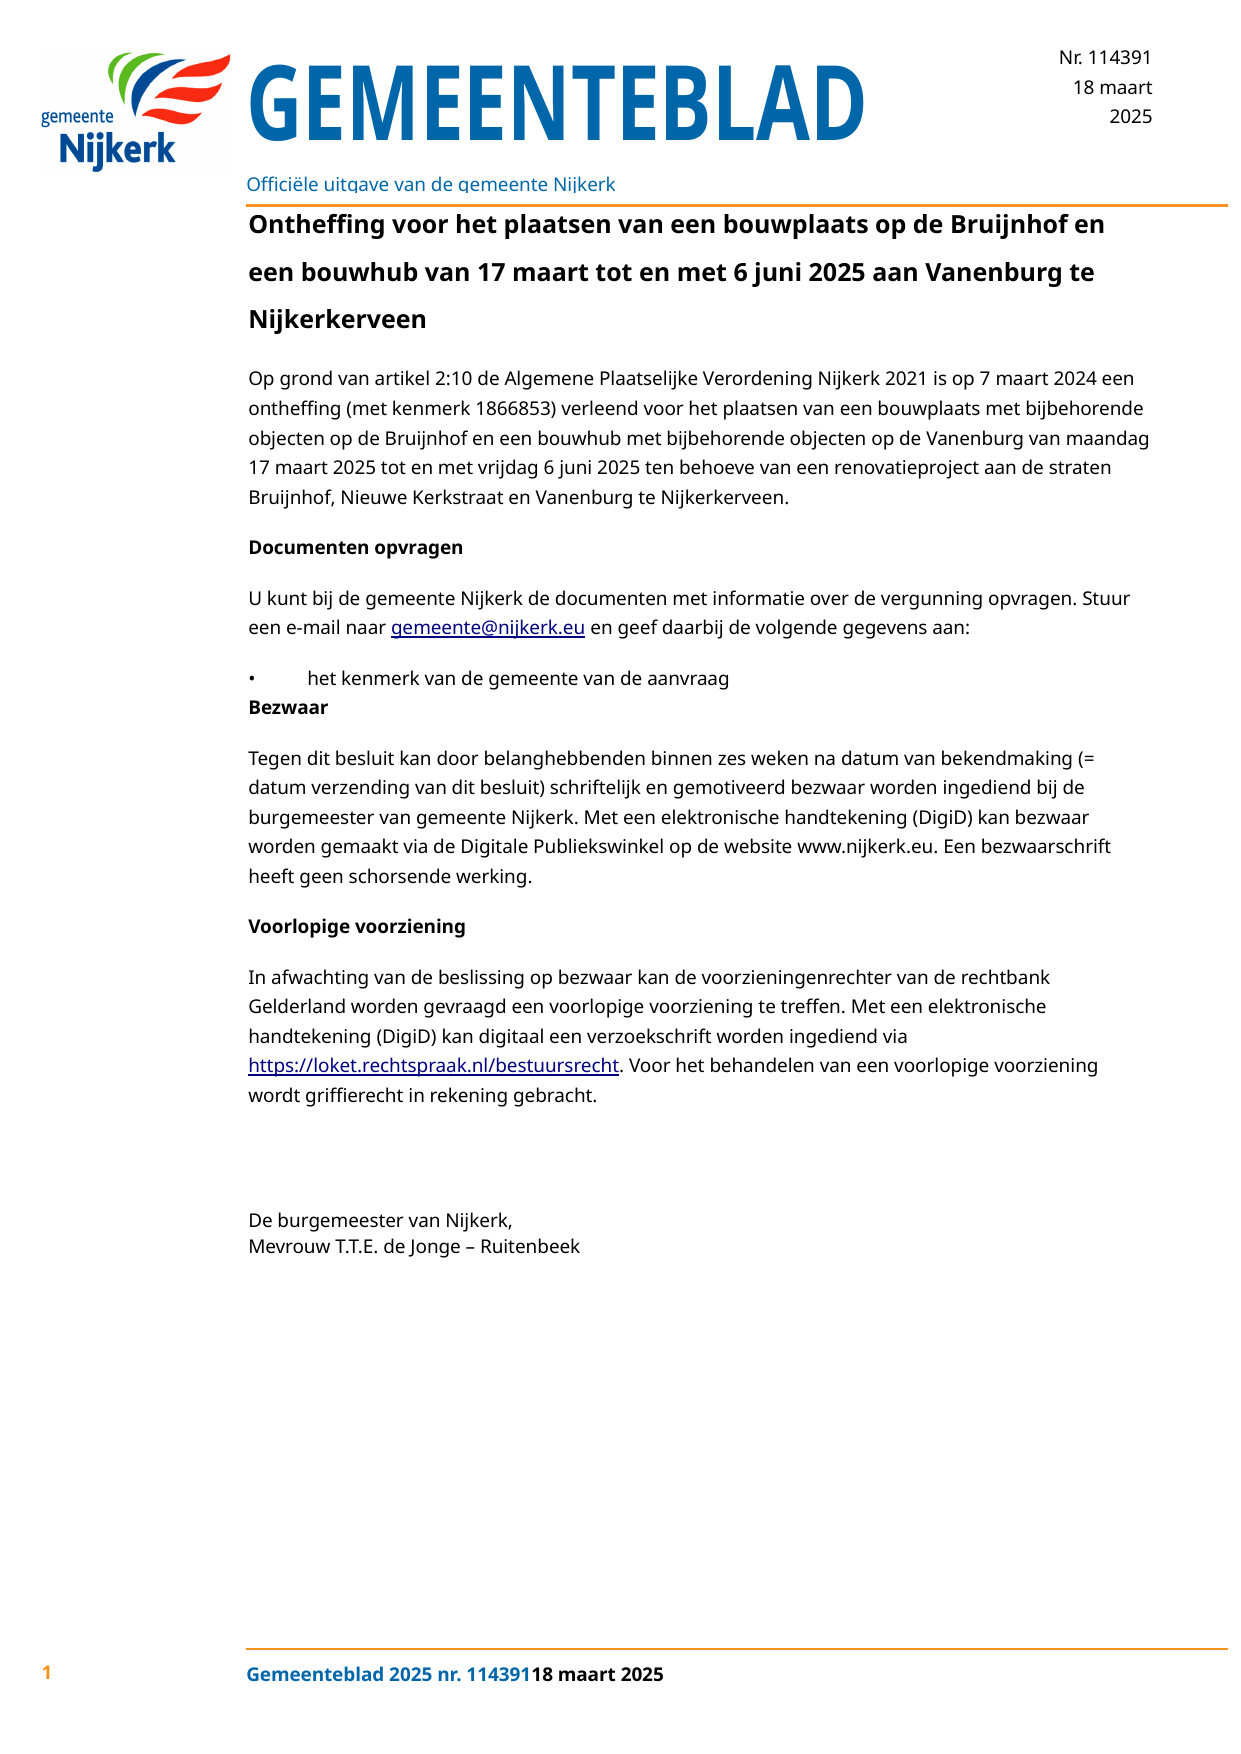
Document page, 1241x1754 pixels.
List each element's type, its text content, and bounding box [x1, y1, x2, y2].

text De burgemeester van Nijkerk, [248, 1207, 1152, 1233]
text Tegen dit besluit kan door belanghebbenden binnen zes weken na datum van bekendmaking (= datum verzending van dit besluit) schriftelijk en gemotiveerd bezwaar worden ingediend bij de burgemeester van gemeente Nijkerk. Met een elektronische handtekening (DigiD) kan bezwaar worden gemaakt via de Digitale Publiekswinkel op de website www.nijkerk.eu. Een bezwaarschrift heeft geen schorsende werking. [248, 745, 1152, 889]
text U kunt bij de gemeente Nijkerk de documenten met informatie over de vergunning opvragen. Stuur een e-mail naar gemeente@nijkerk.eu en geef daarbij de volgende gegevens aan: [248, 585, 1152, 640]
text Voorlopige voorziening [248, 913, 1152, 939]
text Documenten opvragen [248, 534, 1152, 560]
text Ontheffing voor het plaatsen van een bouwplaats op de Bruijnhof en een bouwhub van 17 maart tot en met 6 juni 2025 aan Vanenburg te Nijkerkerveen [248, 207, 1152, 336]
text Mevrouw T.T.E. de Jonge – Ruitenbeek [248, 1233, 1152, 1259]
text In afwachting van de beslissing op bezwaar kan de voorzieningenrechter van de rechtbank Gelderland worden gevraagd een voorlopige voorziening te treffen. Met een elektronische handtekening (DigiD) kan digitaal een verzoekschrift worden ingediend via https://loket.rechtspraak.nl/bestuursrecht. Voor het behandelen van een voorlopige voorziening wordt griffierecht in rekening gebracht. [248, 964, 1152, 1108]
text Bezwaar [248, 694, 1152, 720]
picture [41, 47, 231, 172]
list het kenmerk van de gemeente van de aanvraag [248, 665, 1152, 690]
text Op grond van artikel 2:10 de Algemene Plaatselijke Verordening Nijkerk 2021 is op 7 maart 2024 een ontheffing (met kenmerk 1866853) verleend voor het plaatsen van een bouwplaats met bijbehorende objecten op de Bruijnhof en een bouwhub met bijbehorende objecten op de Vanenburg van maandag 17 maart 2025 tot en met vrijdag 6 juni 2025 ten behoeve van een renovatieproject aan de straten Bruijnhof, Nieuwe Kerkstraat en Vanenburg te Nijkerkerveen. [248, 366, 1152, 509]
